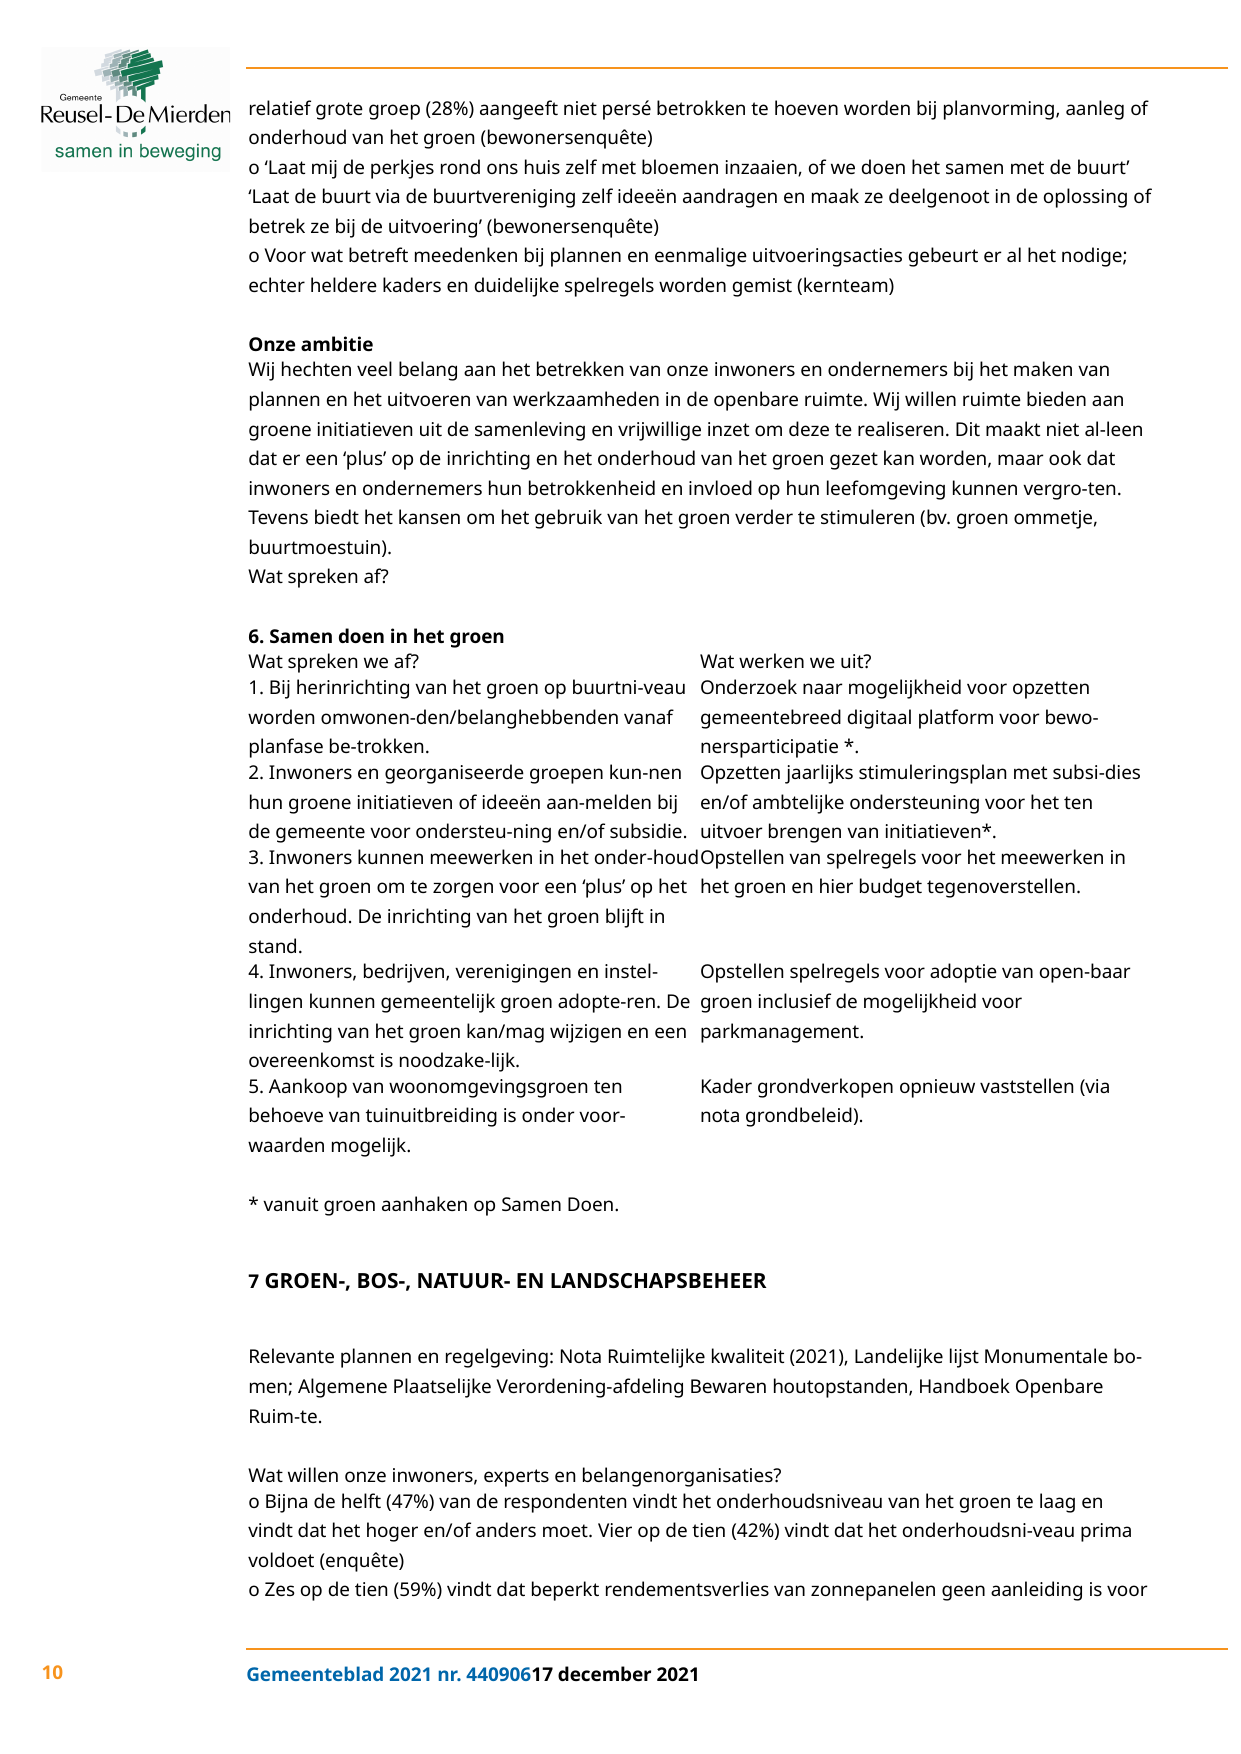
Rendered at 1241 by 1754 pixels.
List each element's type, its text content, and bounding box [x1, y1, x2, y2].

table_cell Wat spreken we af? [248, 649, 700, 674]
text Onze ambitie [248, 331, 1152, 357]
table_cell Opstellen spelregels voor adoptie van open-baar groen inclusief de mogelijkheid voor parkmanagement. [700, 959, 1152, 1073]
table_cell o Bijna de helft (47%) van de respondenten vindt het onderhoudsniveau van het groen te laag en vindt dat het hoger en/of anders moet. Vier op de tien (42%) vindt dat het onderhoudsni-veau prima voldoet (enquête) o Zes op de tien (59%) vindt dat beperkt rendementsverlies van zonnepanelen geen aanleiding is voor [248, 1488, 1152, 1602]
table_header Wat willen onze inwoners, experts en belangenorganisaties? [248, 1462, 1152, 1488]
picture [41, 47, 231, 172]
table_cell 3. Inwoners kunnen meewerken in het onder-houd van het groen om te zorgen voor een ‘plus’ op het onderhoud. De inrichting van het groen blijft in stand. [248, 844, 700, 959]
text Wat spreken af? [248, 564, 1152, 589]
text Wij hechten veel belang aan het betrekken van onze inwoners en ondernemers bij het maken van plannen en het uitvoeren van werkzaamheden in de openbare ruimte. Wij willen ruimte bieden aan groene initiatieven uit de samenleving en vrijwillige inzet om deze te realiseren. Dit maakt niet al-leen dat er een ‘plus’ op de inrichting en het onderhoud van het groen gezet kan worden, maar ook dat inwoners en ondernemers hun betrokkenheid en invloed op hun leefomgeving kunnen vergro-ten. Tevens biedt het kansen om het gebruik van het groen verder te stimuleren (bv. groen ommetje, buurtmoestuin). [248, 357, 1152, 560]
table_cell 2. Inwoners en georganiseerde groepen kun-nen hun groene initiatieven of ideeën aan-melden bij de gemeente voor ondersteu-ning en/of subsidie. [248, 759, 700, 844]
table_cell relatief grote groep (28%) aangeeft niet persé betrokken te hoeven worden bij planvorming, aanleg of onderhoud van het groen (bewonersenquête) o ‘Laat mij de perkjes rond ons huis zelf met bloemen inzaaien, of we doen het samen met de buurt’ ‘Laat de buurt via de buurtvereniging zelf ideeën aandragen en maak ze deelgenoot in de oplossing of betrek ze bij de uitvoering’ (bewonersenquête) o Voor wat betreft meedenken bij plannen en eenmalige uitvoeringsacties gebeurt er al het nodige; echter heldere kaders en duidelijke spelregels worden gemist (kernteam) [248, 95, 1152, 298]
text 7 GROEN-, BOS-, NATUUR- EN LANDSCHAPSBEHEER [248, 1266, 1152, 1294]
text * vanuit groen aanhaken op Samen Doen. [248, 1191, 1152, 1217]
table_cell Opstellen van spelregels voor het meewerken in het groen en hier budget tegenoverstellen. [700, 844, 1152, 959]
table_cell Onderzoek naar mogelijkheid voor opzetten gemeentebreed digitaal platform voor bewo-nersparticipatie *. [700, 674, 1152, 759]
table_cell 1. Bij herinrichting van het groen op buurtni-veau worden omwonen-den/belanghebbenden vanaf planfase be-trokken. [248, 674, 700, 759]
table_cell Wat werken we uit? [700, 649, 1152, 674]
table_cell Kader grondverkopen opnieuw vaststellen (via nota grondbeleid). [700, 1073, 1152, 1158]
table_cell Opzetten jaarlijks stimuleringsplan met subsi-dies en/of ambtelijke ondersteuning voor het ten uitvoer brengen van initiatieven*. [700, 759, 1152, 844]
table_cell 4. Inwoners, bedrijven, verenigingen en instel-lingen kunnen gemeentelijk groen adopte-ren. De inrichting van het groen kan/mag wijzigen en een overeenkomst is noodzake-lijk. [248, 959, 700, 1073]
text Relevante plannen en regelgeving: Nota Ruimtelijke kwaliteit (2021), Landelijke lijst Monumentale bo-men; Algemene Plaatselijke Verordening-afdeling Bewaren houtopstanden, Handboek Openbare Ruim-te. [248, 1344, 1152, 1429]
table_cell 5. Aankoop van woonomgevingsgroen ten behoeve van tuinuitbreiding is onder voor-waarden mogelijk. [248, 1073, 700, 1158]
table_header 6. Samen doen in het groen [248, 623, 1152, 649]
